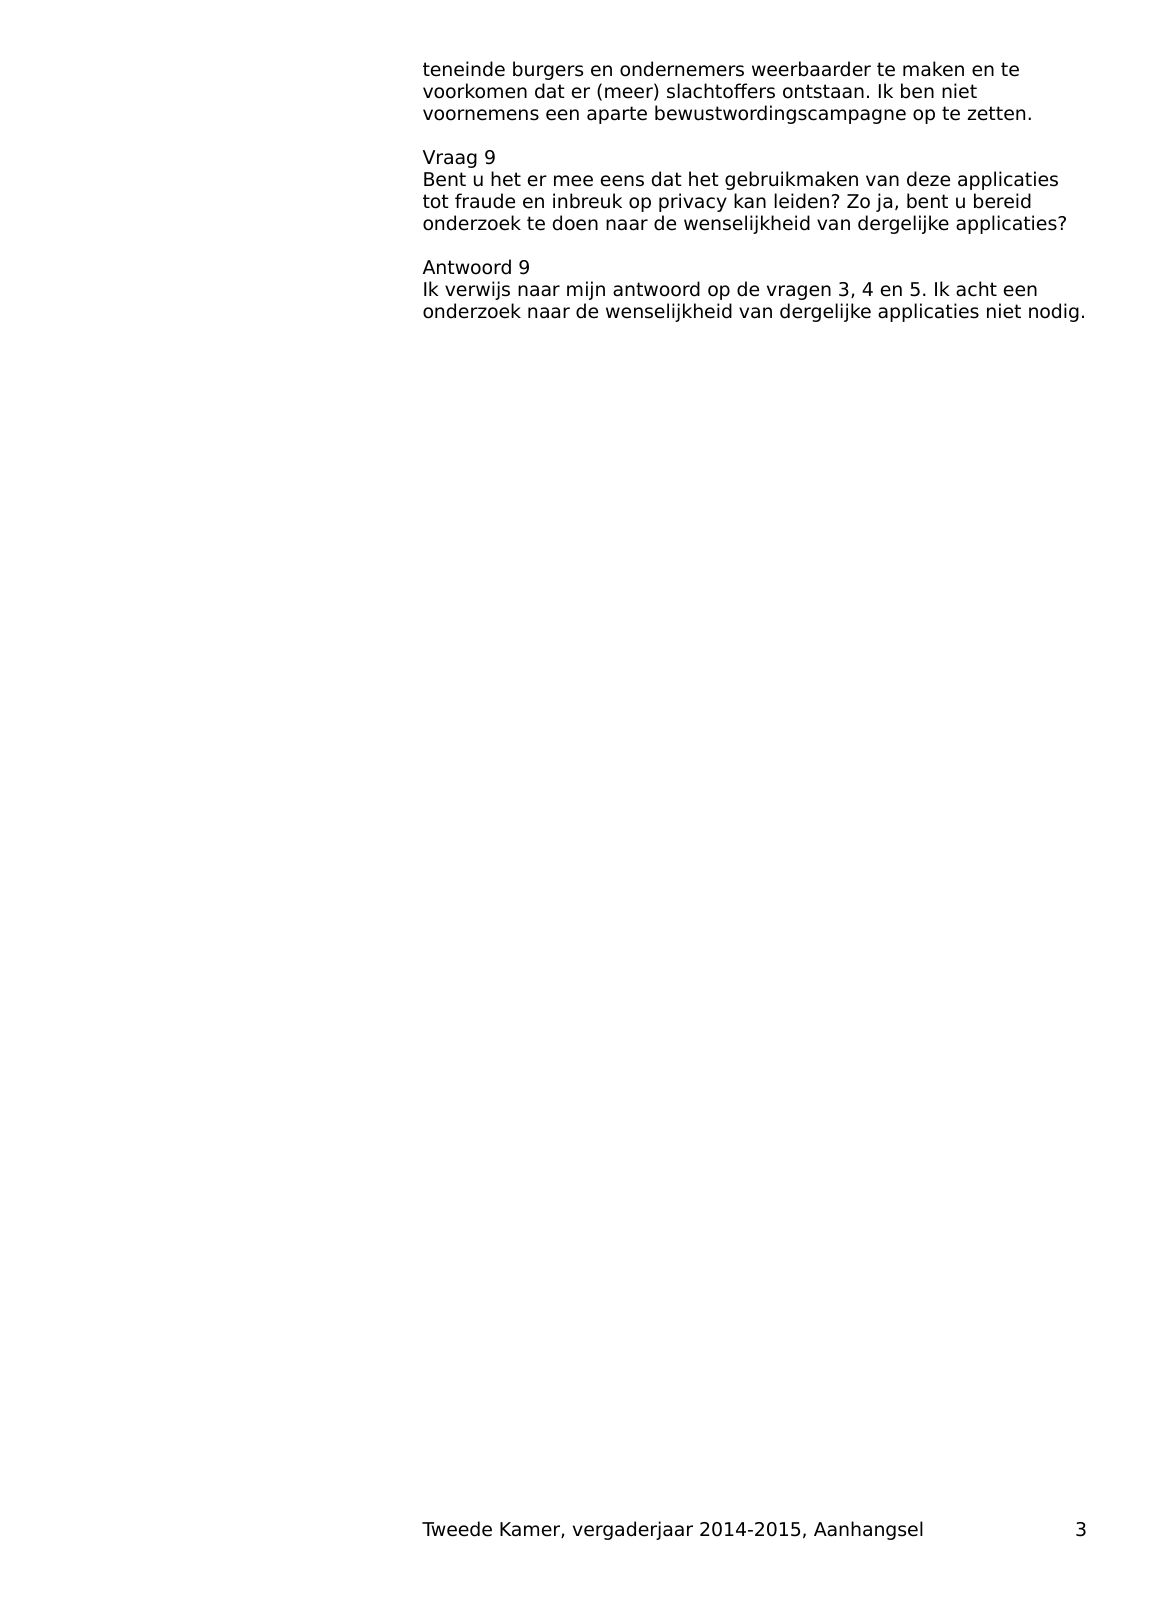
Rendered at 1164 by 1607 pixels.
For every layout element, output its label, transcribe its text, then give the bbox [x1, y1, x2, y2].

text Vraag 9 [422, 147, 1087, 169]
text teneinde burgers en ondernemers weerbaarder te maken en te voorkomen dat er (meer) slachtoffers ontstaan. Ik ben niet voornemens een aparte bewustwordingscampagne op te zetten. [422, 59, 1087, 125]
text Antwoord 9 [422, 257, 1087, 279]
text Bent u het er mee eens dat het gebruikmaken van deze applicaties tot fraude en inbreuk op privacy kan leiden? Zo ja, bent u bereid onderzoek te doen naar de wenselijkheid van dergelijke applicaties? [422, 169, 1087, 235]
text Ik verwijs naar mijn antwoord op de vragen 3, 4 en 5. Ik acht een onderzoek naar de wenselijkheid van dergelijke applicaties niet nodig. [422, 279, 1087, 323]
